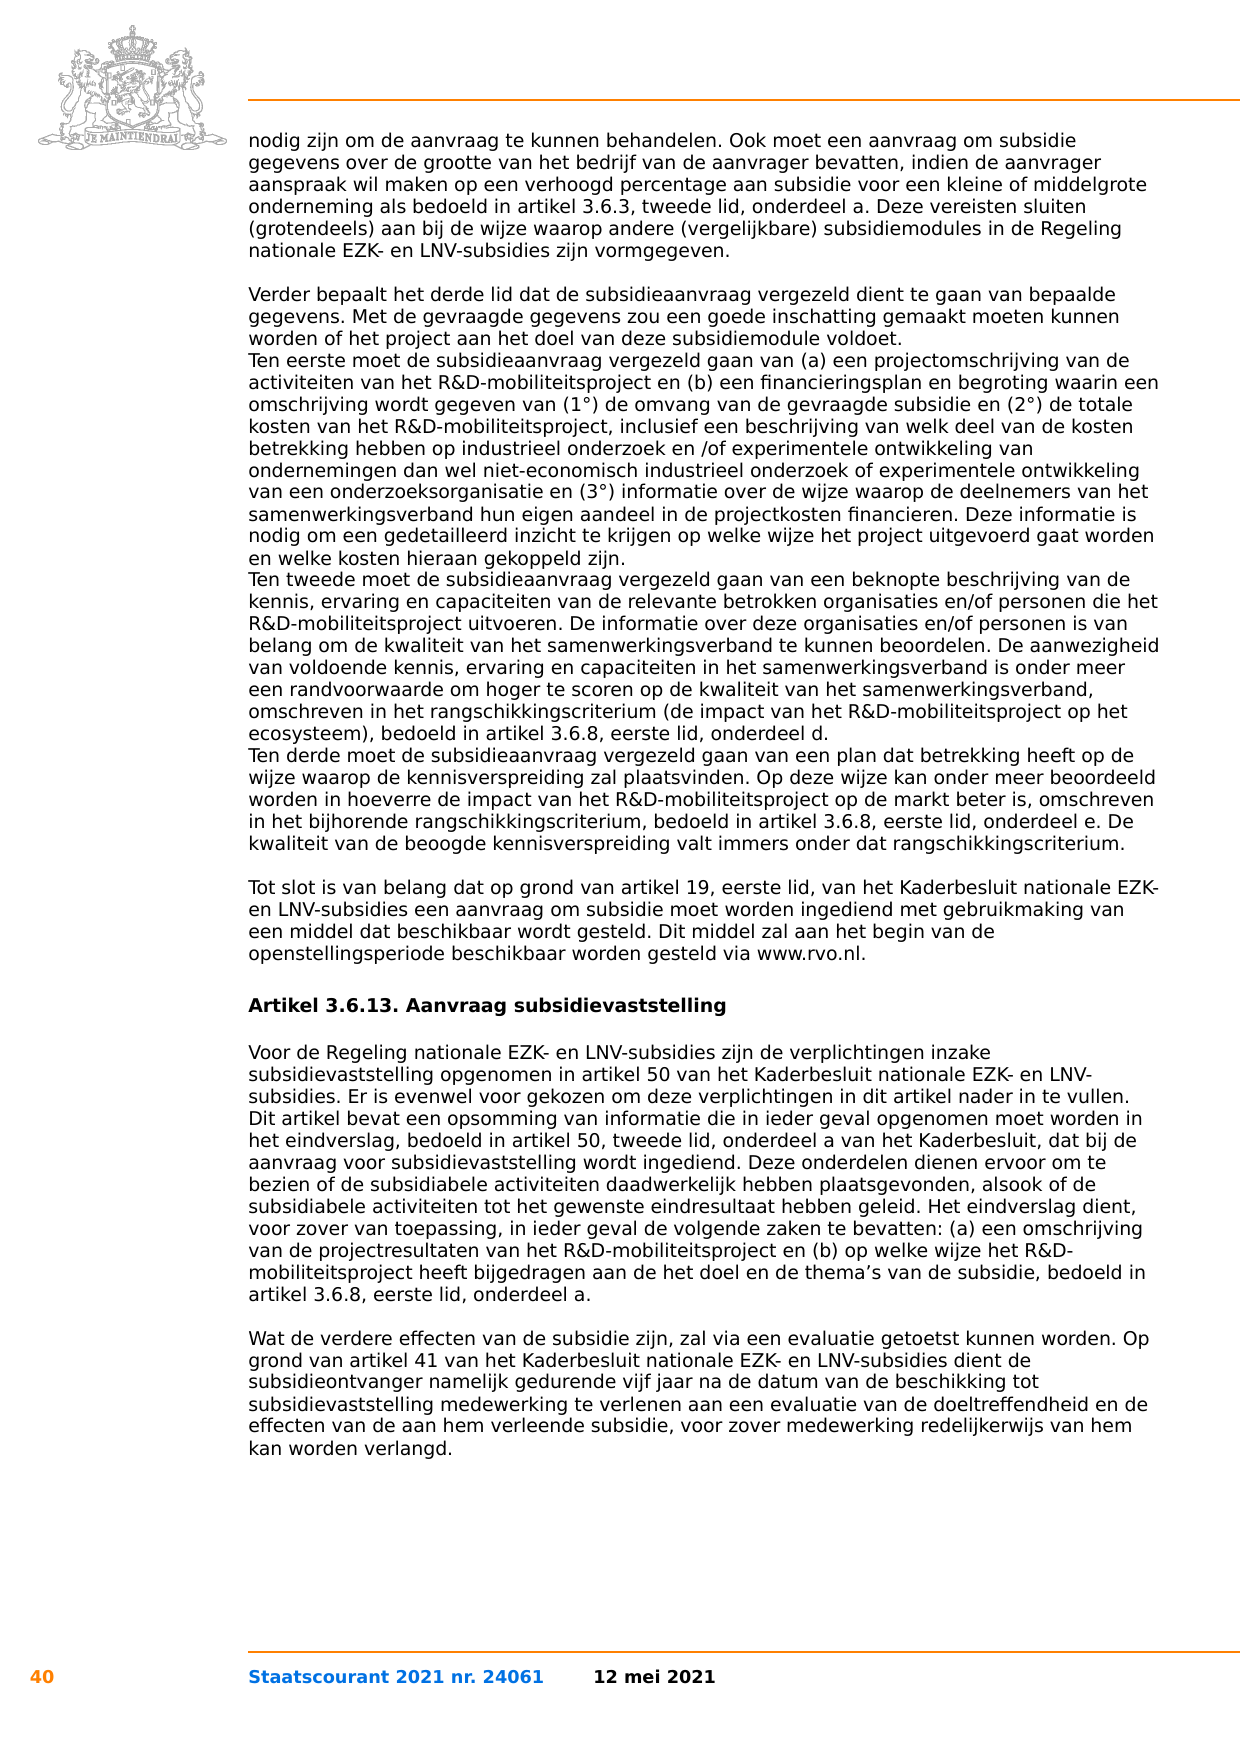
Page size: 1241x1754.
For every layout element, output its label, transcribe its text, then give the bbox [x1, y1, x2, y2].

text Ten tweede moet de subsidieaanvraag vergezeld gaan van een beknopte beschrijving van de kennis, ervaring en capaciteiten van de relevante betrokken organisaties en/of personen die het R&D-mobiliteitsproject uitvoeren. De informatie over deze organisaties en/of personen is van belang om de kwaliteit van het samenwerkingsverband te kunnen beoordelen. De aanwezigheid van voldoende kennis, ervaring en capaciteiten in het samenwerkingsverband is onder meer een randvoorwaarde om hoger te scoren op de kwaliteit van het samenwerkingsverband, omschreven in het rangschikkingscriterium (de impact van het R&D-mobiliteitsproject op het ecosysteem), bedoeld in artikel 3.6.8, eerste lid, onderdeel d. [248, 569, 1163, 745]
text Ten derde moet de subsidieaanvraag vergezeld gaan van een plan dat betrekking heeft op de wijze waarop de kennisverspreiding zal plaatsvinden. Op deze wijze kan onder meer beoordeeld worden in hoeverre de impact van het R&D-mobiliteitsproject op de markt beter is, omschreven in het bijhorende rangschikkingscriterium, bedoeld in artikel 3.6.8, eerste lid, onderdeel e. De kwaliteit van de beoogde kennisverspreiding valt immers onder dat rangschikkingscriterium. [248, 745, 1163, 855]
text nodig zijn om de aanvraag te kunnen behandelen. Ook moet een aanvraag om subsidie gegevens over de grootte van het bedrijf van de aanvrager bevatten, indien de aanvrager aanspraak wil maken op een verhoogd percentage aan subsidie voor een kleine of middelgrote onderneming als bedoeld in artikel 3.6.3, tweede lid, onderdeel a. Deze vereisten sluiten (grotendeels) aan bij de wijze waarop andere (vergelijkbare) subsidiemodules in de Regeling nationale EZK- en LNV-subsidies zijn vormgegeven. [248, 130, 1163, 262]
text Voor de Regeling nationale EZK- en LNV-subsidies zijn de verplichtingen inzake subsidievaststelling opgenomen in artikel 50 van het Kaderbesluit nationale EZK- en LNV-subsidies. Er is evenwel voor gekozen om deze verplichtingen in dit artikel nader in te vullen. Dit artikel bevat een opsomming van informatie die in ieder geval opgenomen moet worden in het eindverslag, bedoeld in artikel 50, tweede lid, onderdeel a van het Kaderbesluit, dat bij de aanvraag voor subsidievaststelling wordt ingediend. Deze onderdelen dienen ervoor om te bezien of de subsidiabele activiteiten daadwerkelijk hebben plaatsgevonden, alsook of de subsidiabele activiteiten tot het gewenste eindresultaat hebben geleid. Het eindverslag dient, voor zover van toepassing, in ieder geval de volgende zaken te bevatten: (a) een omschrijving van de projectresultaten van het R&D-mobiliteitsproject en (b) op welke wijze het R&D-mobiliteitsproject heeft bijgedragen aan de het doel en de thema’s van de subsidie, bedoeld in artikel 3.6.8, eerste lid, onderdeel a. [248, 1042, 1163, 1306]
text Wat de verdere effecten van de subsidie zijn, zal via een evaluatie getoetst kunnen worden. Op grond van artikel 41 van het Kaderbesluit nationale EZK- en LNV-subsidies dient de subsidieontvanger namelijk gedurende vijf jaar na de datum van de beschikking tot subsidievaststelling medewerking te verlenen aan een evaluatie van de doeltreffendheid en de effecten van de aan hem verleende subsidie, voor zover medewerking redelijkerwijs van hem kan worden verlangd. [248, 1327, 1163, 1459]
text Verder bepaalt het derde lid dat de subsidieaanvraag vergezeld dient te gaan van bepaalde gegevens. Met de gevraagde gegevens zou een goede inschatting gemaakt moeten kunnen worden of het project aan het doel van deze subsidiemodule voldoet. [248, 284, 1163, 349]
subtitle Artikel 3.6.13. Aanvraag subsidievaststelling [248, 995, 1163, 1017]
picture [38, 25, 227, 150]
text Tot slot is van belang dat op grond van artikel 19, eerste lid, van het Kaderbesluit nationale EZK- en LNV-subsidies een aanvraag om subsidie moet worden ingediend met gebruikmaking van een middel dat beschikbaar wordt gesteld. Dit middel zal aan het begin van de openstellingsperiode beschikbaar worden gesteld via www.rvo.nl. [248, 877, 1163, 965]
text Ten eerste moet de subsidieaanvraag vergezeld gaan van (a) een projectomschrijving van de activiteiten van het R&D-mobiliteitsproject en (b) een financieringsplan en begroting waarin een omschrijving wordt gegeven van (1°) de omvang van de gevraagde subsidie en (2°) de totale kosten van het R&D-mobiliteitsproject, inclusief een beschrijving van welk deel van de kosten betrekking hebben op industrieel onderzoek en /of experimentele ontwikkeling van ondernemingen dan wel niet-economisch industrieel onderzoek of experimentele ontwikkeling van een onderzoeksorganisatie en (3°) informatie over de wijze waarop de deelnemers van het samenwerkingsverband hun eigen aandeel in de projectkosten financieren. Deze informatie is nodig om een gedetailleerd inzicht te krijgen op welke wijze het project uitgevoerd gaat worden en welke kosten hieraan gekoppeld zijn. [248, 349, 1163, 569]
